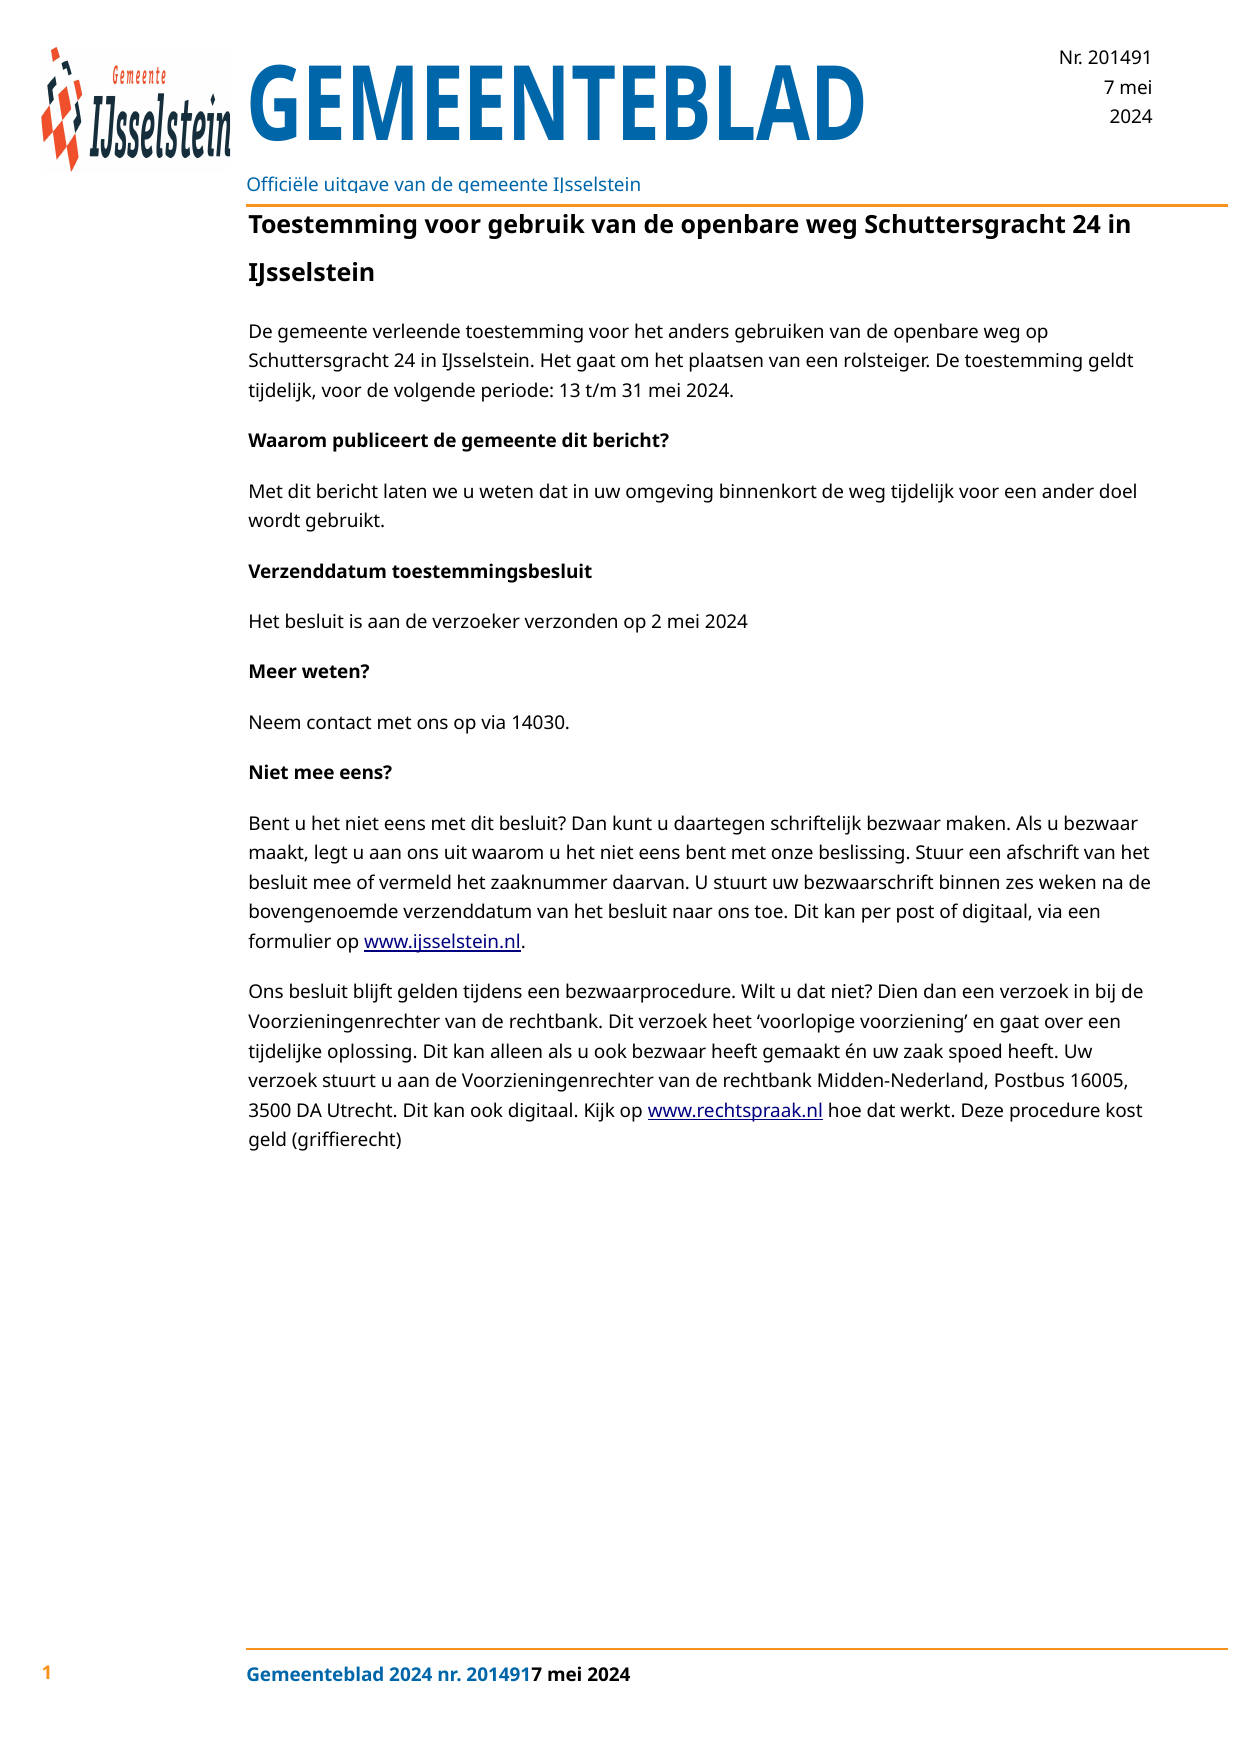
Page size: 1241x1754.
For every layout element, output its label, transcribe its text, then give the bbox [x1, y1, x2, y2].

text Het besluit is aan de verzoeker verzonden op 2 mei 2024 [248, 608, 1152, 634]
text Meer weten? [248, 659, 1152, 684]
text Toestemming voor gebruik van de openbare weg Schuttersgracht 24 in IJsselstein [248, 207, 1152, 288]
picture [41, 47, 231, 172]
text Niet mee eens? [248, 759, 1152, 785]
text De gemeente verleende toestemming voor het anders gebruiken van de openbare weg op Schuttersgracht 24 in IJsselstein. Het gaat om het plaatsen van een rolsteiger. De toestemming geldt tijdelijk, voor de volgende periode: 13 t/m 31 mei 2024. [248, 318, 1152, 403]
text Neem contact met ons op via 14030. [248, 709, 1152, 735]
text Verzenddatum toestemmingsbesluit [248, 558, 1152, 584]
text Met dit bericht laten we u weten dat in uw omgeving binnenkort de weg tijdelijk voor een ander doel wordt gebruikt. [248, 478, 1152, 533]
text Waarom publiceert de gemeente dit bericht? [248, 427, 1152, 453]
text Ons besluit blijft gelden tijdens een bezwaarprocedure. Wilt u dat niet? Dien dan een verzoek in bij de Voorzieningenrechter van de rechtbank. Dit verzoek heet ‘voorlopige voorziening’ en gaat over een tijdelijke oplossing. Dit kan alleen als u ook bezwaar heeft gemaakt én uw zaak spoed heeft. Uw verzoek stuurt u aan de Voorzieningenrechter van de rechtbank Midden-Nederland, Postbus 16005, 3500 DA Utrecht. Dit kan ook digitaal. Kijk op www.rechtspraak.nl hoe dat werkt. Deze procedure kost geld (griffierecht) [248, 979, 1152, 1152]
text Bent u het niet eens met dit besluit? Dan kunt u daartegen schriftelijk bezwaar maken. Als u bezwaar maakt, legt u aan ons uit waarom u het niet eens bent met onze beslissing. Stuur een afschrift van het besluit mee of vermeld het zaaknummer daarvan. U stuurt uw bezwaarschrift binnen zes weken na de bovengenoemde verzenddatum van het besluit naar ons toe. Dit kan per post of digitaal, via een formulier op www.ijsselstein.nl. [248, 810, 1152, 954]
